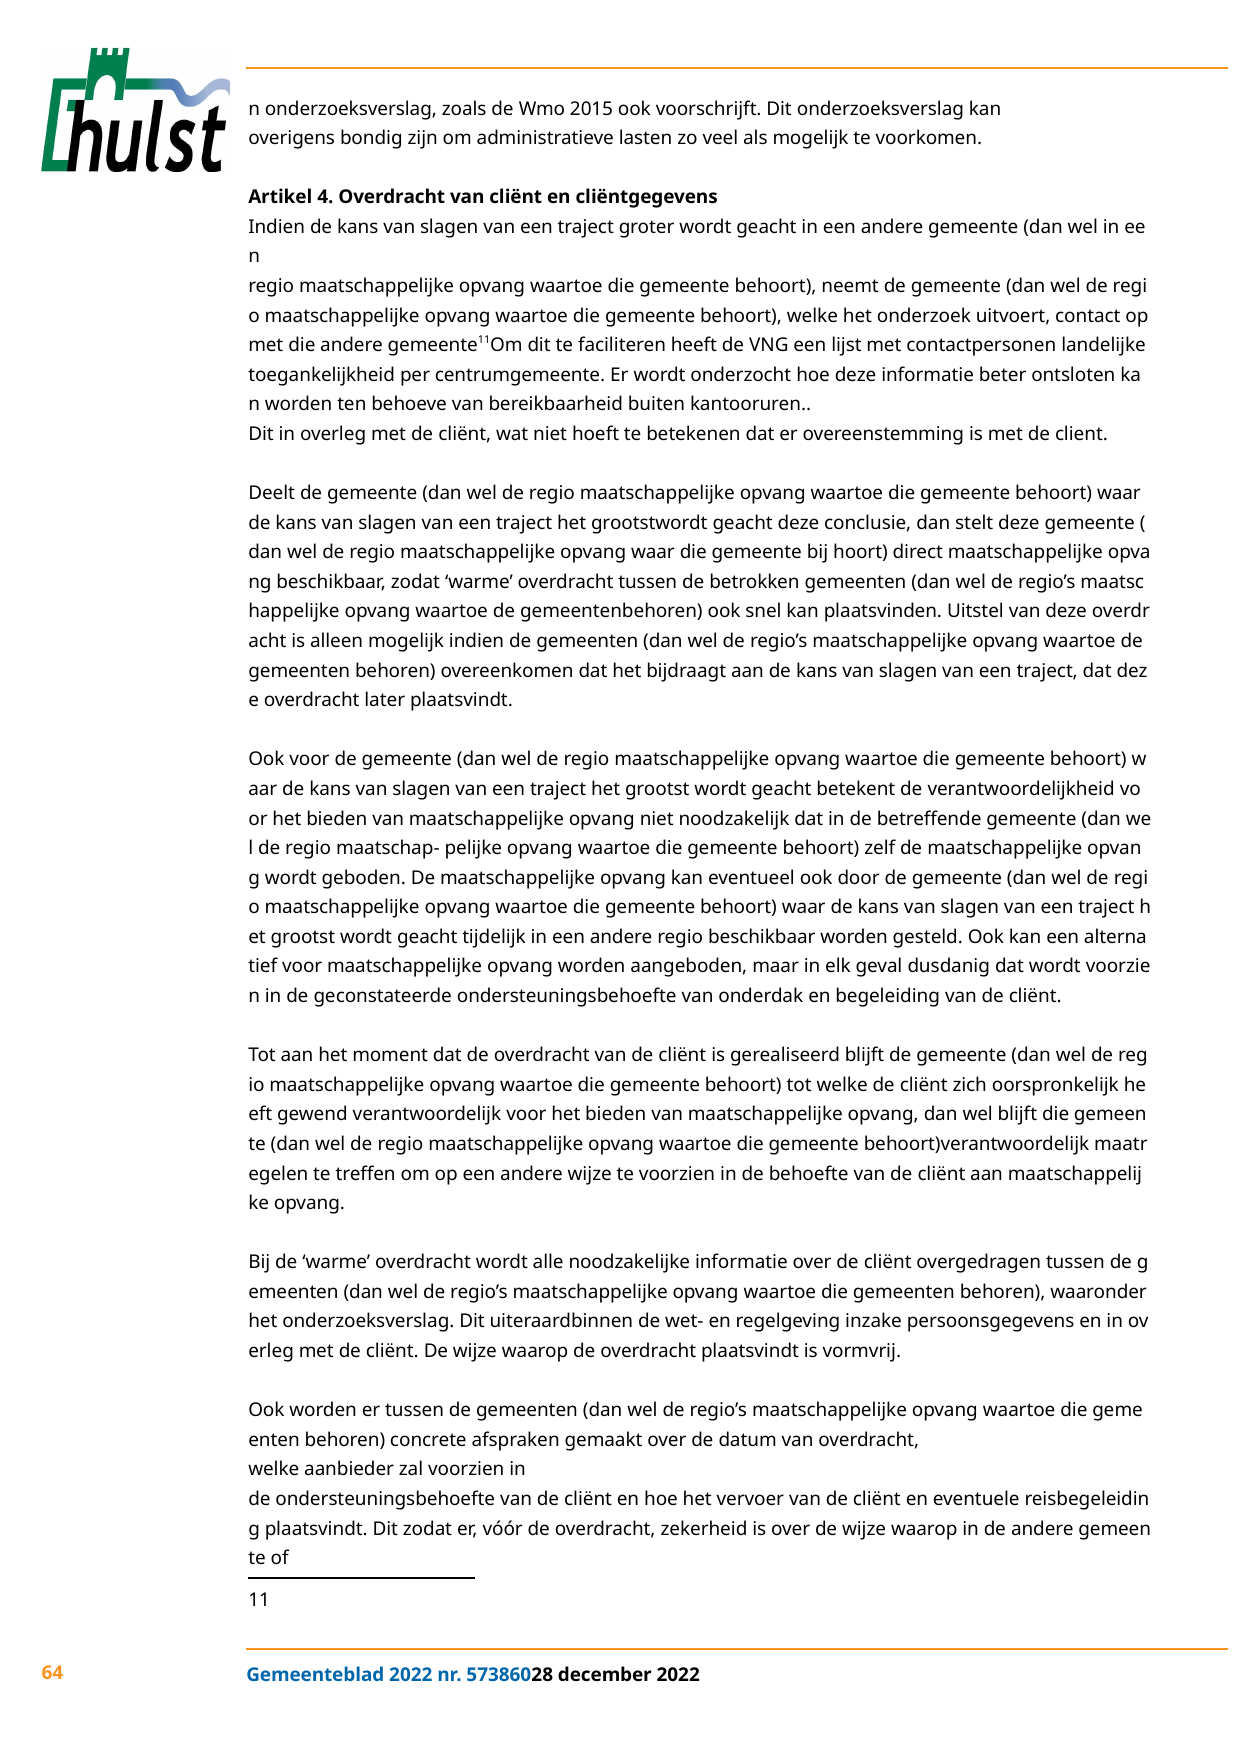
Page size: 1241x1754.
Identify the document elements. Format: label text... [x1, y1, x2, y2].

text Deelt de gemeente (dan wel de regio maatschappelijke opvang waartoe die gemeente behoort) waar de kans van slagen van een traject het grootstwordt geacht deze conclusie, dan stelt deze gemeente (dan wel de regio maatschappelijke opvang waar die gemeente bij hoort) direct maatschappelijke opvang beschikbaar, zodat ‘warme’ overdracht tussen de betrokken gemeenten (dan wel de regio’s maatschappelijke opvang waartoe de gemeentenbehoren) ook snel kan plaatsvinden. Uitstel van deze overdracht is alleen mogelijk indien de gemeenten (dan wel de regio’s maatschappelijke opvang waartoe de gemeenten behoren) overeenkomen dat het bijdraagt aan de kans van slagen van een traject, dat deze overdracht later plaatsvindt. [248, 479, 1152, 712]
text n onderzoeksverslag, zoals de Wmo 2015 ook voorschrijft. Dit onderzoeksverslag kan overigens bondig zijn om administratieve lasten zo veel als mogelijk te voorkomen. [248, 95, 1152, 150]
text Ook worden er tussen de gemeenten (dan wel de regio’s maatschappelijke opvang waartoe die gemeenten behoren) concrete afspraken gemaakt over de datum van overdracht, welke aanbieder zal voorzien in de ondersteuningsbehoefte van de cliënt en hoe het vervoer van de cliënt en eventuele reisbegeleiding plaatsvindt. Dit zodat er, vóór de overdracht, zekerheid is over de wijze waarop in de andere gemeente of [248, 1396, 1152, 1570]
picture [41, 47, 231, 172]
text Artikel 4. Overdracht van cliënt en cliëntgegevens [248, 183, 1152, 209]
text Tot aan het moment dat de overdracht van de cliënt is gerealiseerd blijft de gemeente (dan wel de regio maatschappelijke opvang waartoe die gemeente behoort) tot welke de cliënt zich oorspronkelijk heeft gewend verantwoordelijk voor het bieden van maatschappelijke opvang, dan wel blijft die gemeente (dan wel de regio maatschappelijke opvang waartoe die gemeente behoort)verantwoordelijk maatregelen te treffen om op een andere wijze te voorzien in de behoefte van de cliënt aan maatschappelijke opvang. [248, 1041, 1152, 1215]
text Ook voor de gemeente (dan wel de regio maatschappelijke opvang waartoe die gemeente behoort) waar de kans van slagen van een traject het grootst wordt geacht betekent de verantwoordelijkheid voor het bieden van maatschappelijke opvang niet noodzakelijk dat in de betreffende gemeente (dan wel de regio maatschap- pelijke opvang waartoe die gemeente behoort) zelf de maatschappelijke opvang wordt geboden. De maatschappelijke opvang kan eventueel ook door de gemeente (dan wel de regio maatschappelijke opvang waartoe die gemeente behoort) waar de kans van slagen van een traject het grootst wordt geacht tijdelijk in een andere regio beschikbaar worden gesteld. Ook kan een alternatief voor maatschappelijke opvang worden aangeboden, maar in elk geval dusdanig dat wordt voorzien in de geconstateerde ondersteuningsbehoefte van onderdak en begeleiding van de cliënt. [248, 746, 1152, 1008]
text Bij de ‘warme’ overdracht wordt alle noodzakelijke informatie over de cliënt overgedragen tussen de gemeenten (dan wel de regio’s maatschappelijke opvang waartoe die gemeenten behoren), waaronder het onderzoeksverslag. Dit uiteraardbinnen de wet- en regelgeving inzake persoonsgegevens en in overleg met de cliënt. De wijze waarop de overdracht plaatsvindt is vormvrij. [248, 1248, 1152, 1363]
text Indien de kans van slagen van een traject groter wordt geacht in een andere gemeente (dan wel in een regio maatschappelijke opvang waartoe die gemeente behoort), neemt de gemeente (dan wel de regio maatschappelijke opvang waartoe die gemeente behoort), welke het onderzoek uitvoert, contact op met die andere gemeenteOm dit te faciliteren heeft de VNG een lijst met contactpersonen landelijke toegankelijkheid per centrumgemeente. Er wordt onderzocht hoe deze informatie beter ontsloten kan worden ten behoeve van bereikbaarheid buiten kantooruren.. Dit in overleg met de cliënt, wat niet hoeft te betekenen dat er overeenstemming is met de client. [248, 213, 1152, 446]
